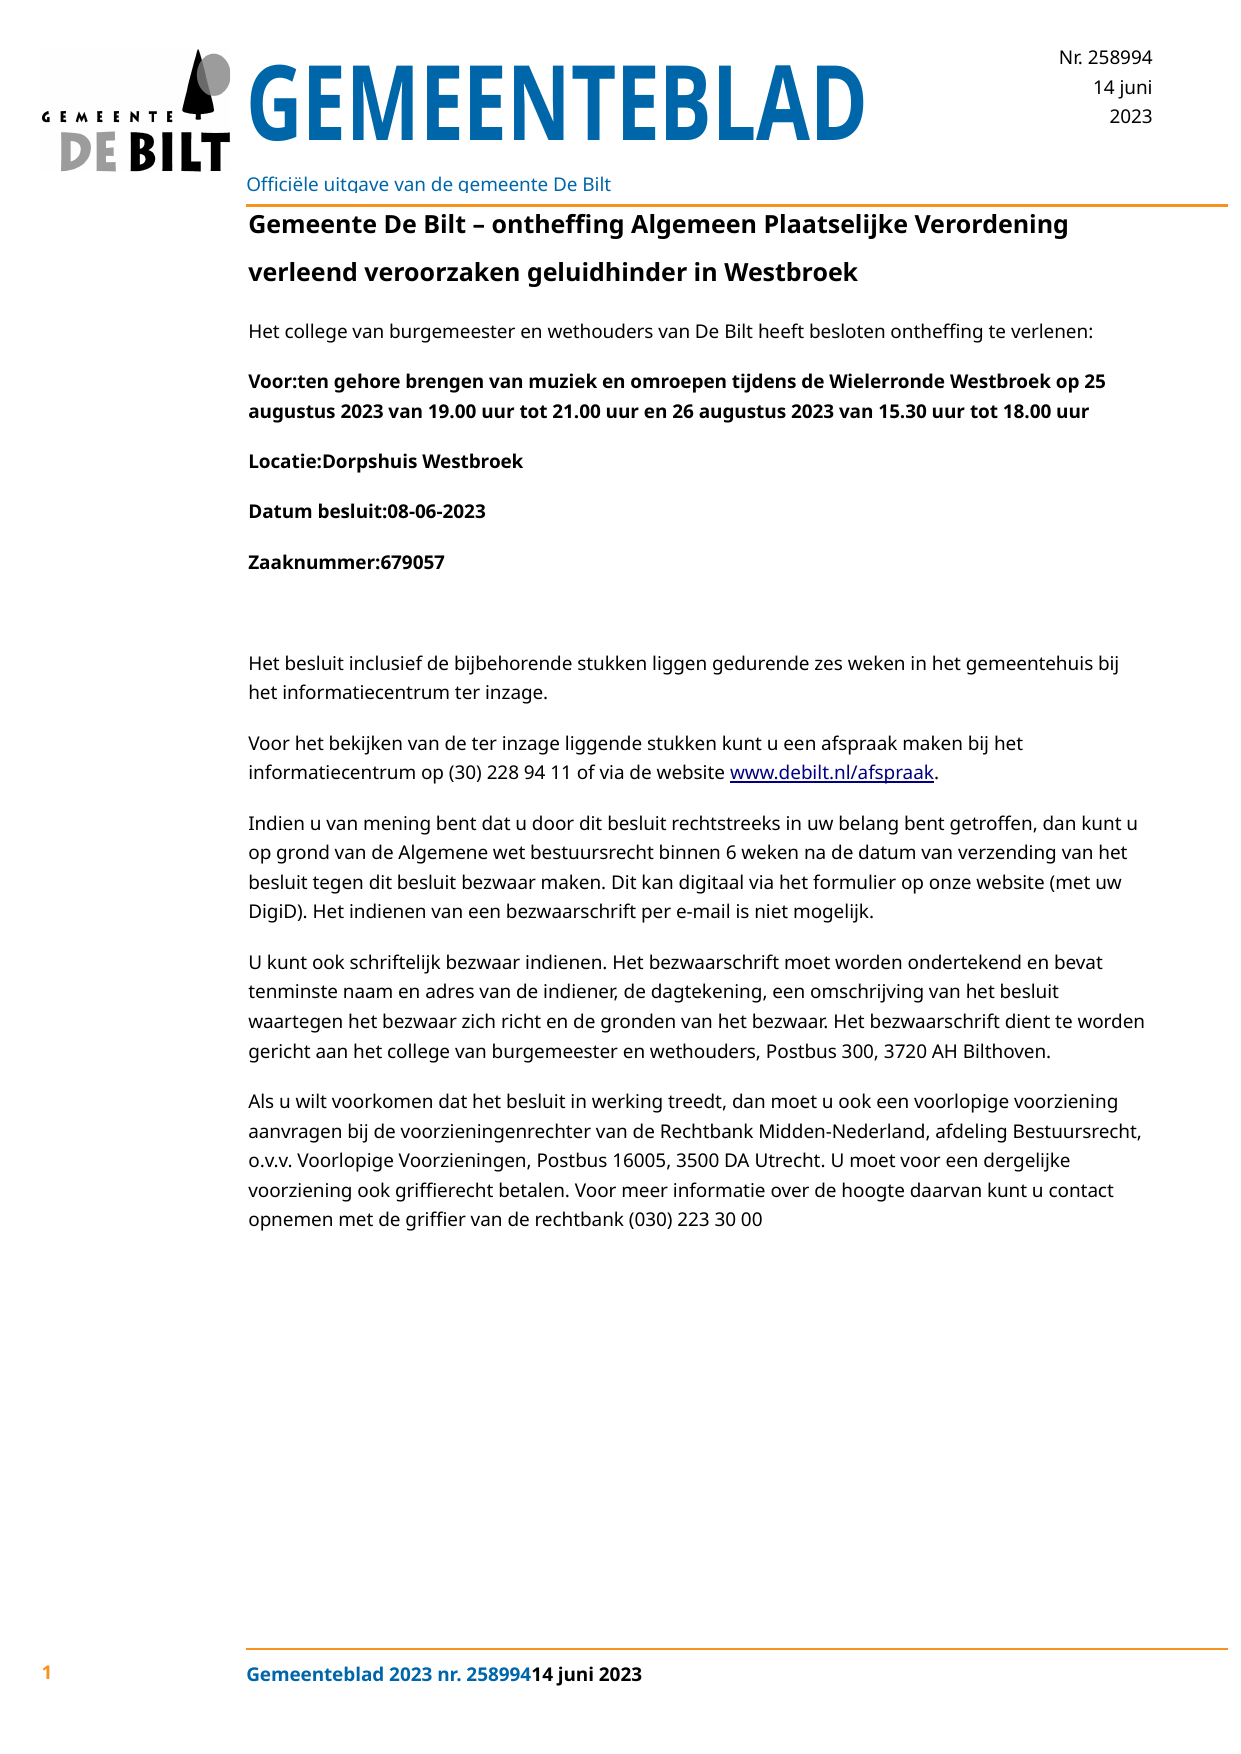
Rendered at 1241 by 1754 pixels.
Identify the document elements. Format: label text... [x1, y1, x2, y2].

picture [41, 47, 231, 172]
text Locatie:Dorpshuis Westbroek [248, 448, 1152, 474]
text Voor het bekijken van de ter inzage liggende stukken kunt u een afspraak maken bij het informatiecentrum op (30) 228 94 11 of via de website www.debilt.nl/afspraak. [248, 730, 1152, 785]
text Datum besluit:08-06-2023 [248, 499, 1152, 524]
text Voor:ten gehore brengen van muziek en omroepen tijdens de Wielerronde Westbroek op 25 augustus 2023 van 19.00 uur tot 21.00 uur en 26 augustus 2023 van 15.30 uur tot 18.00 uur [248, 368, 1152, 424]
text Indien u van mening bent dat u door dit besluit rechtstreeks in uw belang bent getroffen, dan kunt u op grond van de Algemene wet bestuursrecht binnen 6 weken na de datum van verzending van het besluit tegen dit besluit bezwaar maken. Dit kan digitaal via het formulier op onze website (met uw DigiD). Het indienen van een bezwaarschrift per e-mail is niet mogelijk. [248, 810, 1152, 924]
text Het besluit inclusief de bijbehorende stukken liggen gedurende zes weken in het gemeentehuis bij het informatiecentrum ter inzage. [248, 650, 1152, 705]
text Als u wilt voorkomen dat het besluit in werking treedt, dan moet u ook een voorlopige voorziening aanvragen bij de voorzieningenrechter van de Rechtbank Midden-Nederland, afdeling Bestuursrecht, o.v.v. Voorlopige Voorzieningen, Postbus 16005, 3500 DA Utrecht. U moet voor een dergelijke voorziening ook griffierecht betalen. Voor meer informatie over de hoogte daarvan kunt u contact opnemen met de griffier van de rechtbank (030) 223 30 00 [248, 1088, 1152, 1232]
text Het college van burgemeester en wethouders van De Bilt heeft besloten ontheffing te verlenen: [248, 318, 1152, 344]
text Zaaknummer:679057 [248, 549, 1152, 575]
text U kunt ook schriftelijk bezwaar indienen. Het bezwaarschrift moet worden ondertekend en bevat tenminste naam en adres van de indiener, de dagtekening, een omschrijving van het besluit waartegen het bezwaar zich richt en de gronden van het bezwaar. Het bezwaarschrift dient te worden gericht aan het college van burgemeester en wethouders, Postbus 300, 3720 AH Bilthoven. [248, 949, 1152, 1064]
text Gemeente De Bilt – ontheffing Algemeen Plaatselijke Verordening verleend veroorzaken geluidhinder in Westbroek [248, 207, 1152, 288]
